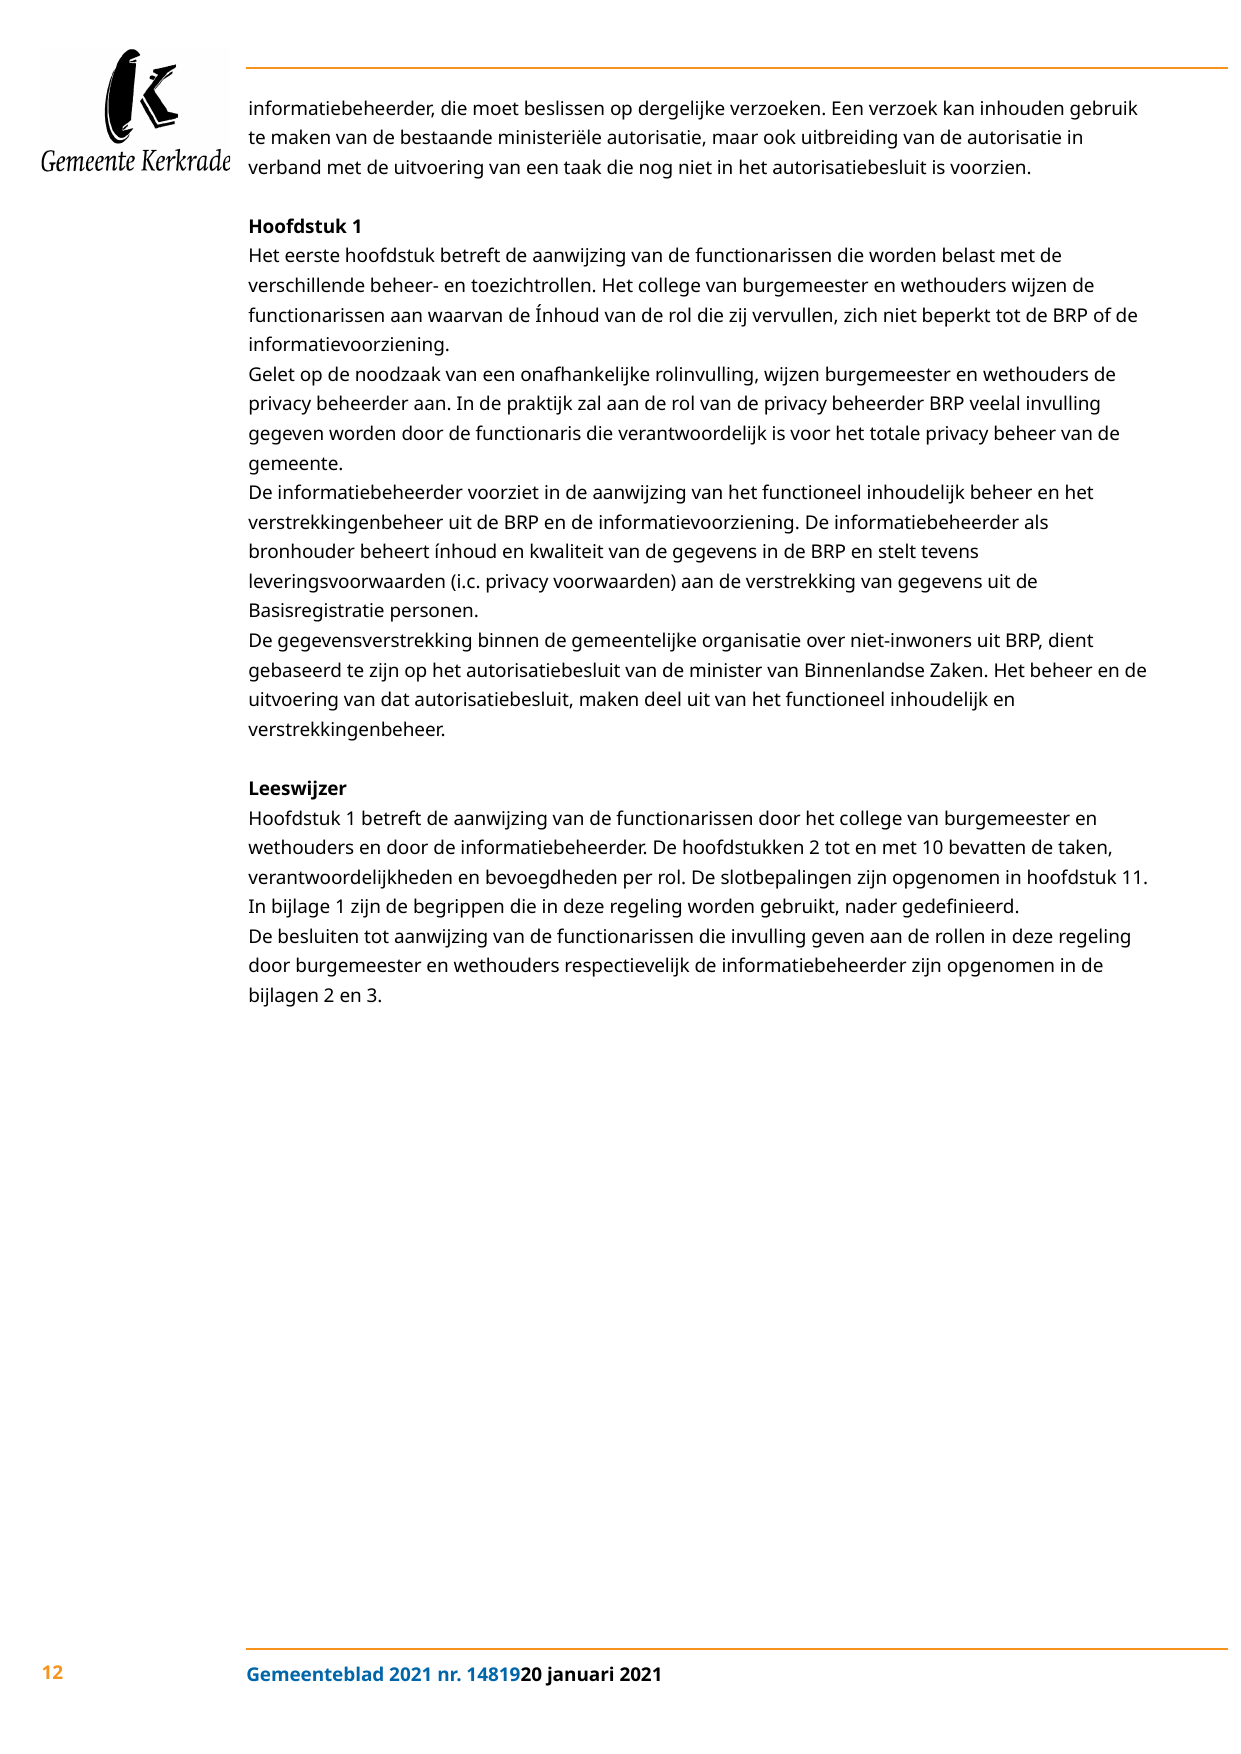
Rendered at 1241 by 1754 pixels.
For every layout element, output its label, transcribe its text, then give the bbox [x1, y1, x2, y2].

text informatiebeheerder, die moet beslissen op dergelijke verzoeken. Een verzoek kan inhouden gebruik te maken van de bestaande ministeriële autorisatie, maar ook uitbreiding van de autorisatie in verband met de uitvoering van een taak die nog niet in het autorisatiebesluit is voorzien. [248, 95, 1152, 180]
text De informatiebeheerder voorziet in de aanwijzing van het functioneel inhoudelijk beheer en het [248, 479, 1152, 505]
picture [41, 47, 231, 172]
text In bijlage 1 zijn de begrippen die in deze regeling worden gebruikt, nader gedefinieerd. [248, 893, 1152, 919]
text verstrekkingenbeheer uit de BRP en de informatievoorziening. De informatiebeheerder als bronhouder beheert ínhoud en kwaliteit van de gegevens in de BRP en stelt tevens leveringsvoorwaarden (i.c. privacy voorwaarden) aan de verstrekking van gegevens uit de Basisregistratie personen. [248, 509, 1152, 623]
text Hoofdstuk 1 betreft de aanwijzing van de functionarissen door het college van burgemeester en wethouders en door de informatiebeheerder. De hoofdstukken 2 tot en met 10 bevatten de taken, verantwoordelijkheden en bevoegdheden per rol. De slotbepalingen zijn opgenomen in hoofdstuk 11. [248, 805, 1152, 890]
text De besluiten tot aanwijzing van de functionarissen die invulling geven aan de rollen in deze regeling door burgemeester en wethouders respectievelijk de informatiebeheerder zijn opgenomen in de bijlagen 2 en 3. [248, 923, 1152, 1008]
text Gelet op de noodzaak van een onafhankelijke rolinvulling, wijzen burgemeester en wethouders de privacy beheerder aan. In de praktijk zal aan de rol van de privacy beheerder BRP veelal invulling gegeven worden door de functionaris die verantwoordelijk is voor het totale privacy beheer van de gemeente. [248, 361, 1152, 476]
text Hoofdstuk 1 [248, 213, 1152, 239]
text Leeswijzer [248, 775, 1152, 801]
text Het eerste hoofdstuk betreft de aanwijzing van de functionarissen die worden belast met de verschillende beheer- en toezichtrollen. Het college van burgemeester en wethouders wijzen de functionarissen aan waarvan de Ínhoud van de rol die zij vervullen, zich niet beperkt tot de BRP of de informatievoorziening. [248, 243, 1152, 357]
text De gegevensverstrekking binnen de gemeentelijke organisatie over niet-inwoners uit BRP, dient gebaseerd te zijn op het autorisatiebesluit van de minister van Binnenlandse Zaken. Het beheer en de uitvoering van dat autorisatiebesluit, maken deel uit van het functioneel inhoudelijk en verstrekkingenbeheer. [248, 627, 1152, 742]
